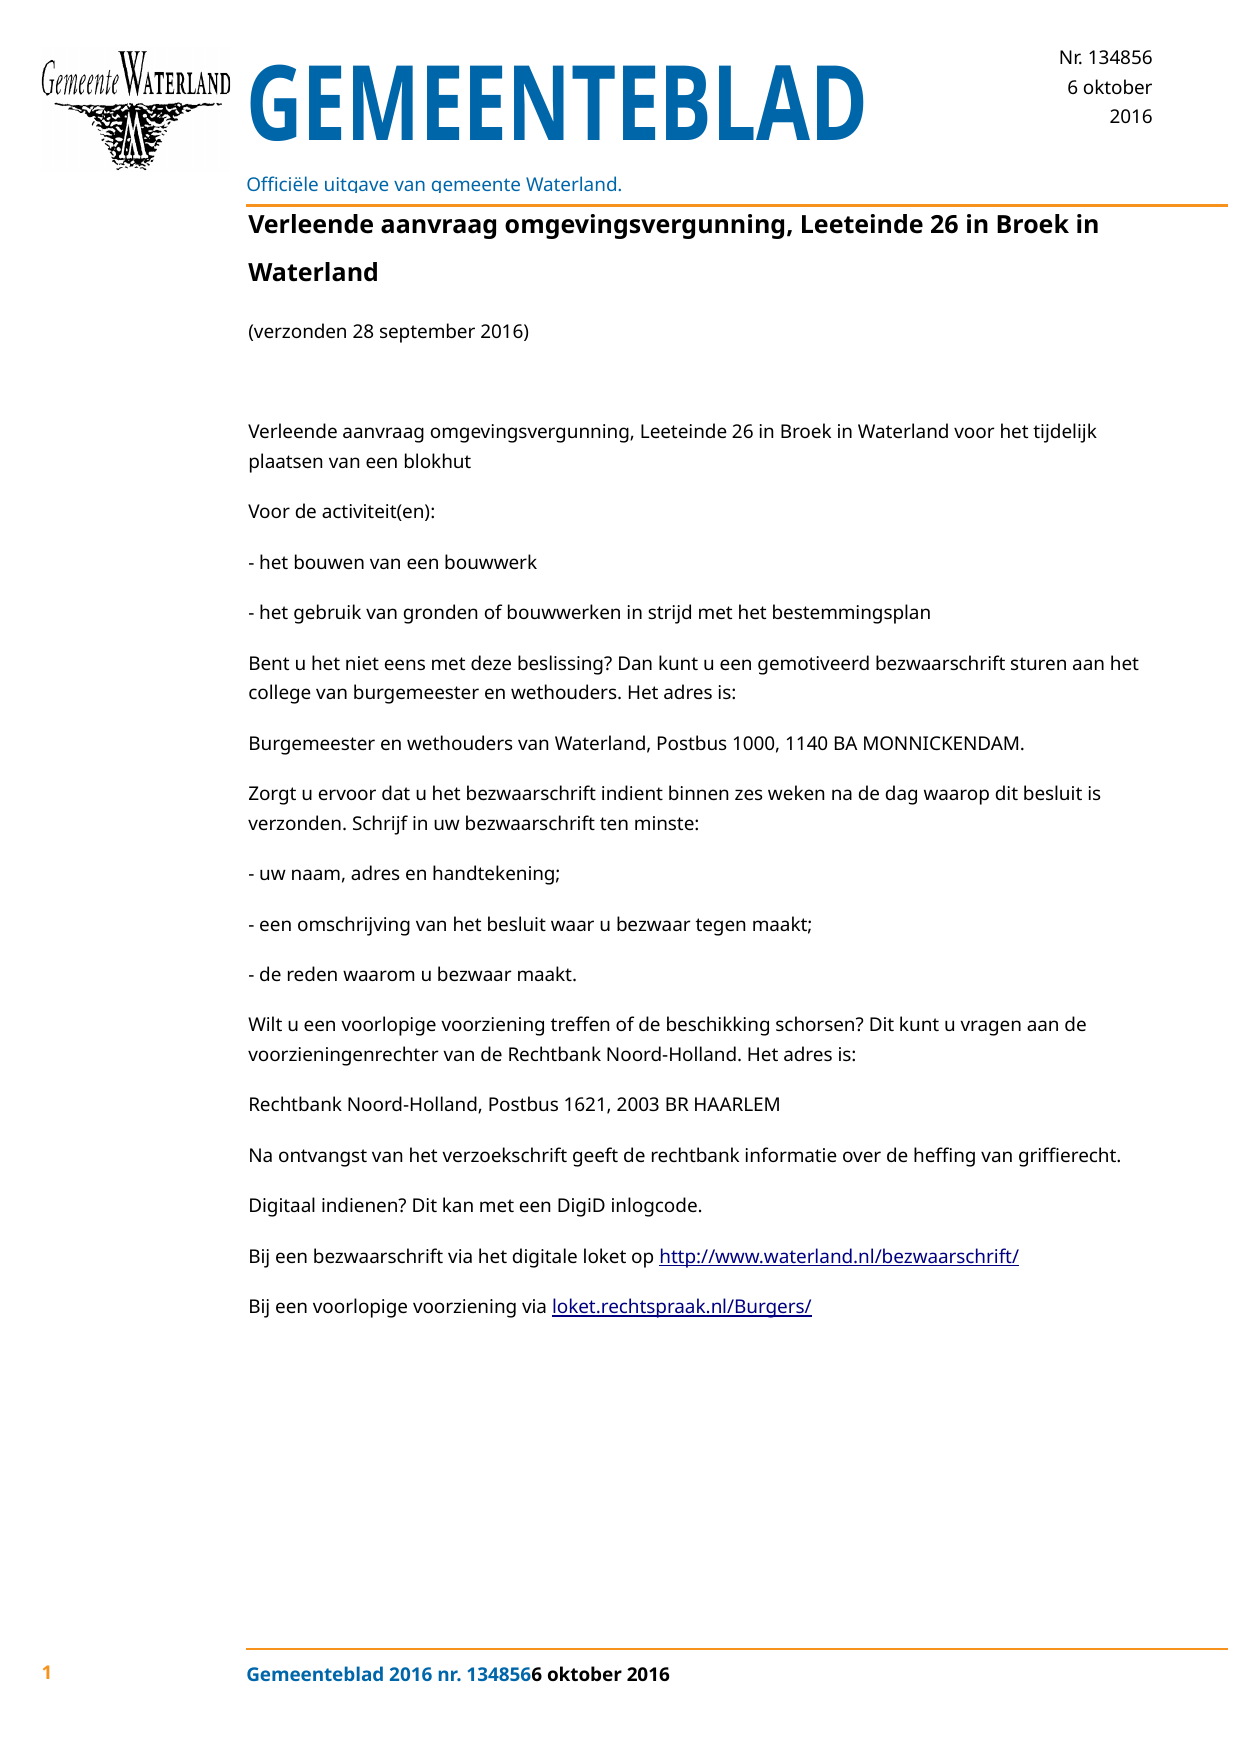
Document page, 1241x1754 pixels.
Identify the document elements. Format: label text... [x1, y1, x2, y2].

text Na ontvangst van het verzoekschrift geeft de rechtbank informatie over de heffing van griffierecht. [248, 1142, 1152, 1168]
text - uw naam, adres en handtekening; [248, 860, 1152, 886]
text Zorgt u ervoor dat u het bezwaarschrift indient binnen zes weken na de dag waarop dit besluit is verzonden. Schrijf in uw bezwaarschrift ten minste: [248, 780, 1152, 836]
text Bij een voorlopige voorziening via loket.rechtspraak.nl/Burgers/ [248, 1293, 1152, 1319]
text - het bouwen van een bouwwerk [248, 549, 1152, 575]
text Digitaal indienen? Dit kan met een DigiD inlogcode. [248, 1192, 1152, 1218]
text - het gebruik van gronden of bouwwerken in strijd met het bestemmingsplan [248, 599, 1152, 625]
text Verleende aanvraag omgevingsvergunning, Leeteinde 26 in Broek in Waterland [248, 207, 1152, 288]
text Bij een bezwaarschrift via het digitale loket op http://www.waterland.nl/bezwaarschrift/ [248, 1243, 1152, 1269]
text Bent u het niet eens met deze beslissing? Dan kunt u een gemotiveerd bezwaarschrift sturen aan het college van burgemeester en wethouders. Het adres is: [248, 650, 1152, 705]
text - een omschrijving van het besluit waar u bezwaar tegen maakt; [248, 911, 1152, 937]
text Voor de activiteit(en): [248, 499, 1152, 524]
text Burgemeester en wethouders van Waterland, Postbus 1000, 1140 BA MONNICKENDAM. [248, 730, 1152, 756]
picture [41, 47, 231, 172]
text (verzonden 28 september 2016) [248, 318, 1152, 344]
text Rechtbank Noord-Holland, Postbus 1621, 2003 BR HAARLEM [248, 1092, 1152, 1117]
text Wilt u een voorlopige voorziening treffen of de beschikking schorsen? Dit kunt u vragen aan de voorzieningenrechter van de Rechtbank Noord-Holland. Het adres is: [248, 1012, 1152, 1067]
text Verleende aanvraag omgevingsvergunning, Leeteinde 26 in Broek in Waterland voor het tijdelijk plaatsen van een blokhut [248, 419, 1152, 474]
text - de reden waarom u bezwaar maakt. [248, 961, 1152, 987]
